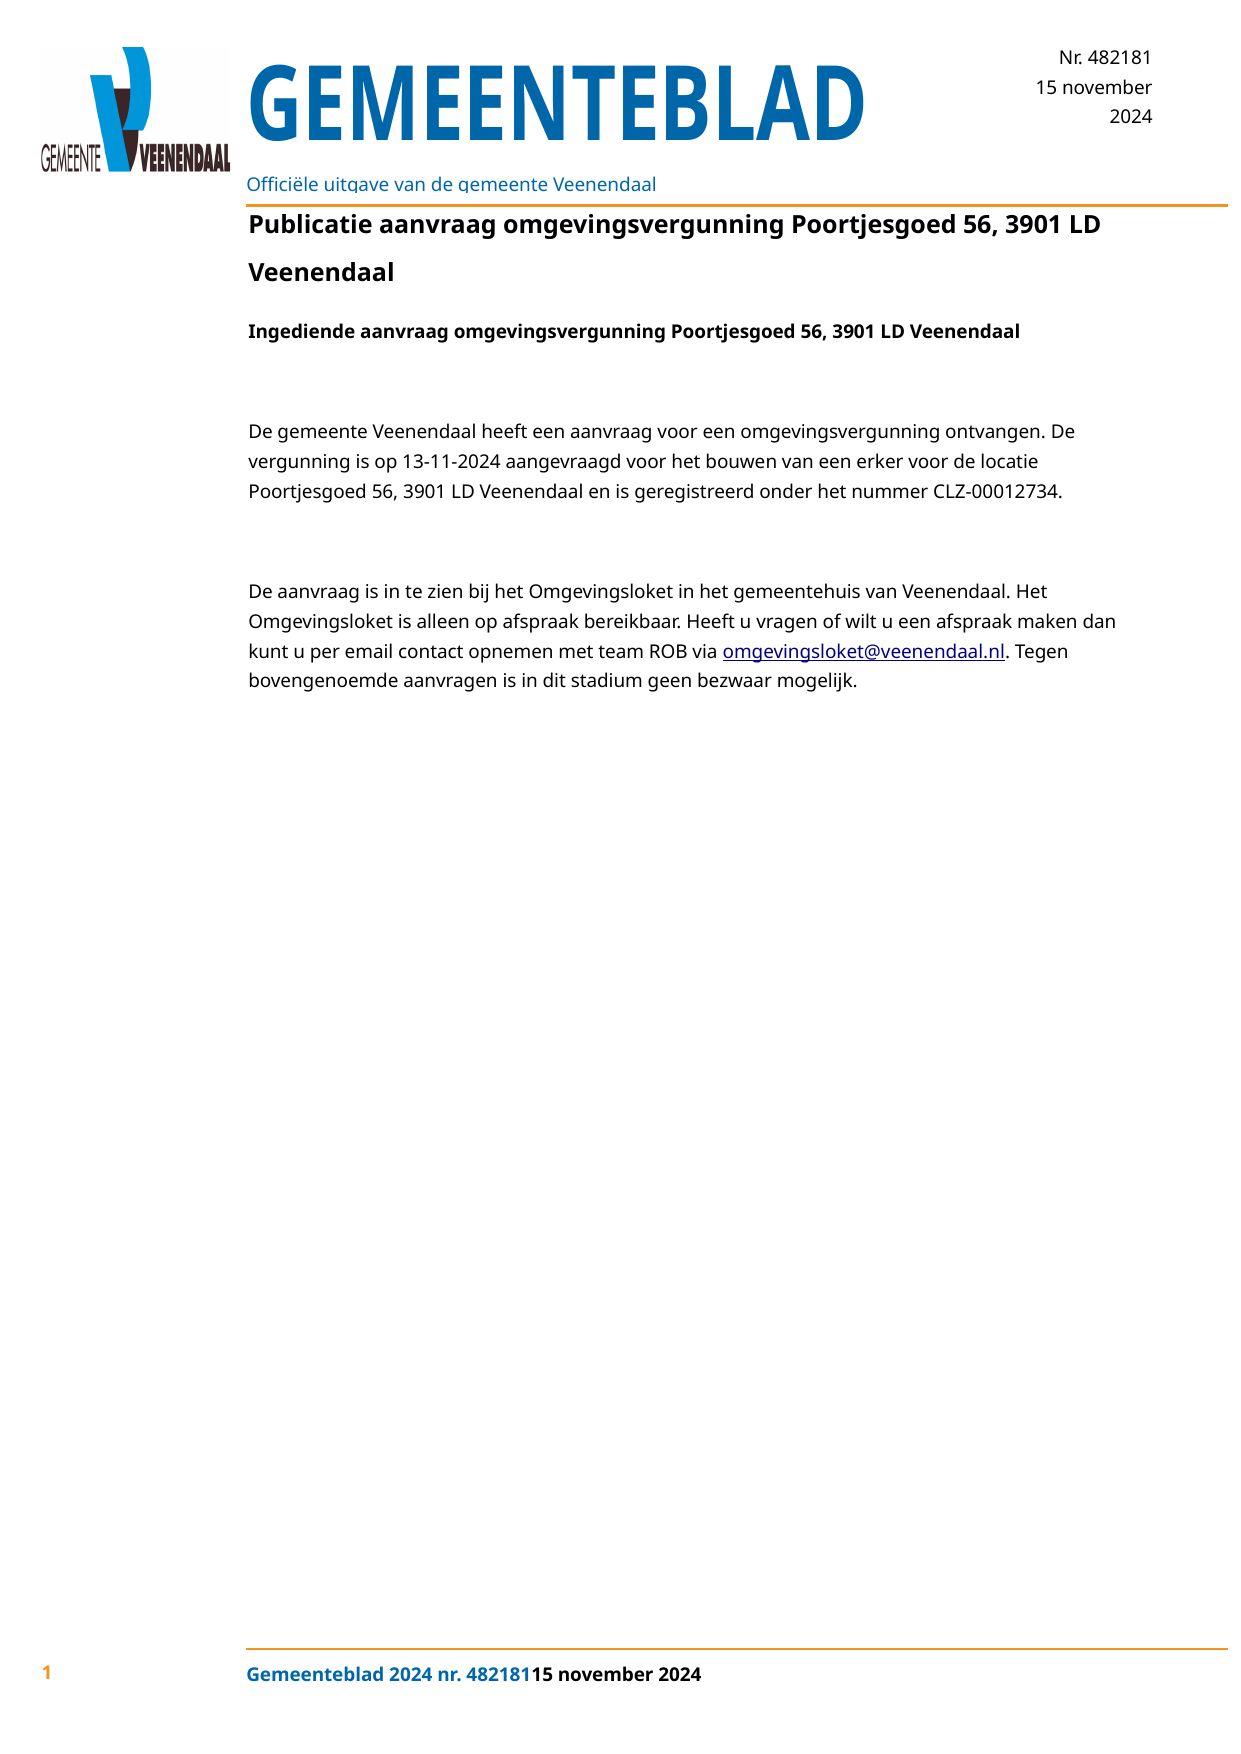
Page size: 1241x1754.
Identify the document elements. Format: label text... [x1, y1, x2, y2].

text De gemeente Veenendaal heeft een aanvraag voor een omgevingsvergunning ontvangen. De vergunning is op 13-11-2024 aangevraagd voor het bouwen van een erker voor de locatie Poortjesgoed 56, 3901 LD Veenendaal en is geregistreerd onder het nummer CLZ-00012734. [248, 419, 1152, 504]
text Publicatie aanvraag omgevingsvergunning Poortjesgoed 56, 3901 LD Veenendaal [248, 207, 1152, 288]
text Ingediende aanvraag omgevingsvergunning Poortjesgoed 56, 3901 LD Veenendaal [248, 318, 1152, 344]
picture [123, 47, 231, 172]
picture [41, 47, 130, 172]
text De aanvraag is in te zien bij het Omgevingsloket in het gemeentehuis van Veenendaal. Het Omgevingsloket is alleen op afspraak bereikbaar. Heeft u vragen of wilt u een afspraak maken dan kunt u per email contact opnemen met team ROB via omgevingsloket@veenendaal.nl. Tegen bovengenoemde aanvragen is in dit stadium geen bezwaar mogelijk. [248, 579, 1152, 693]
